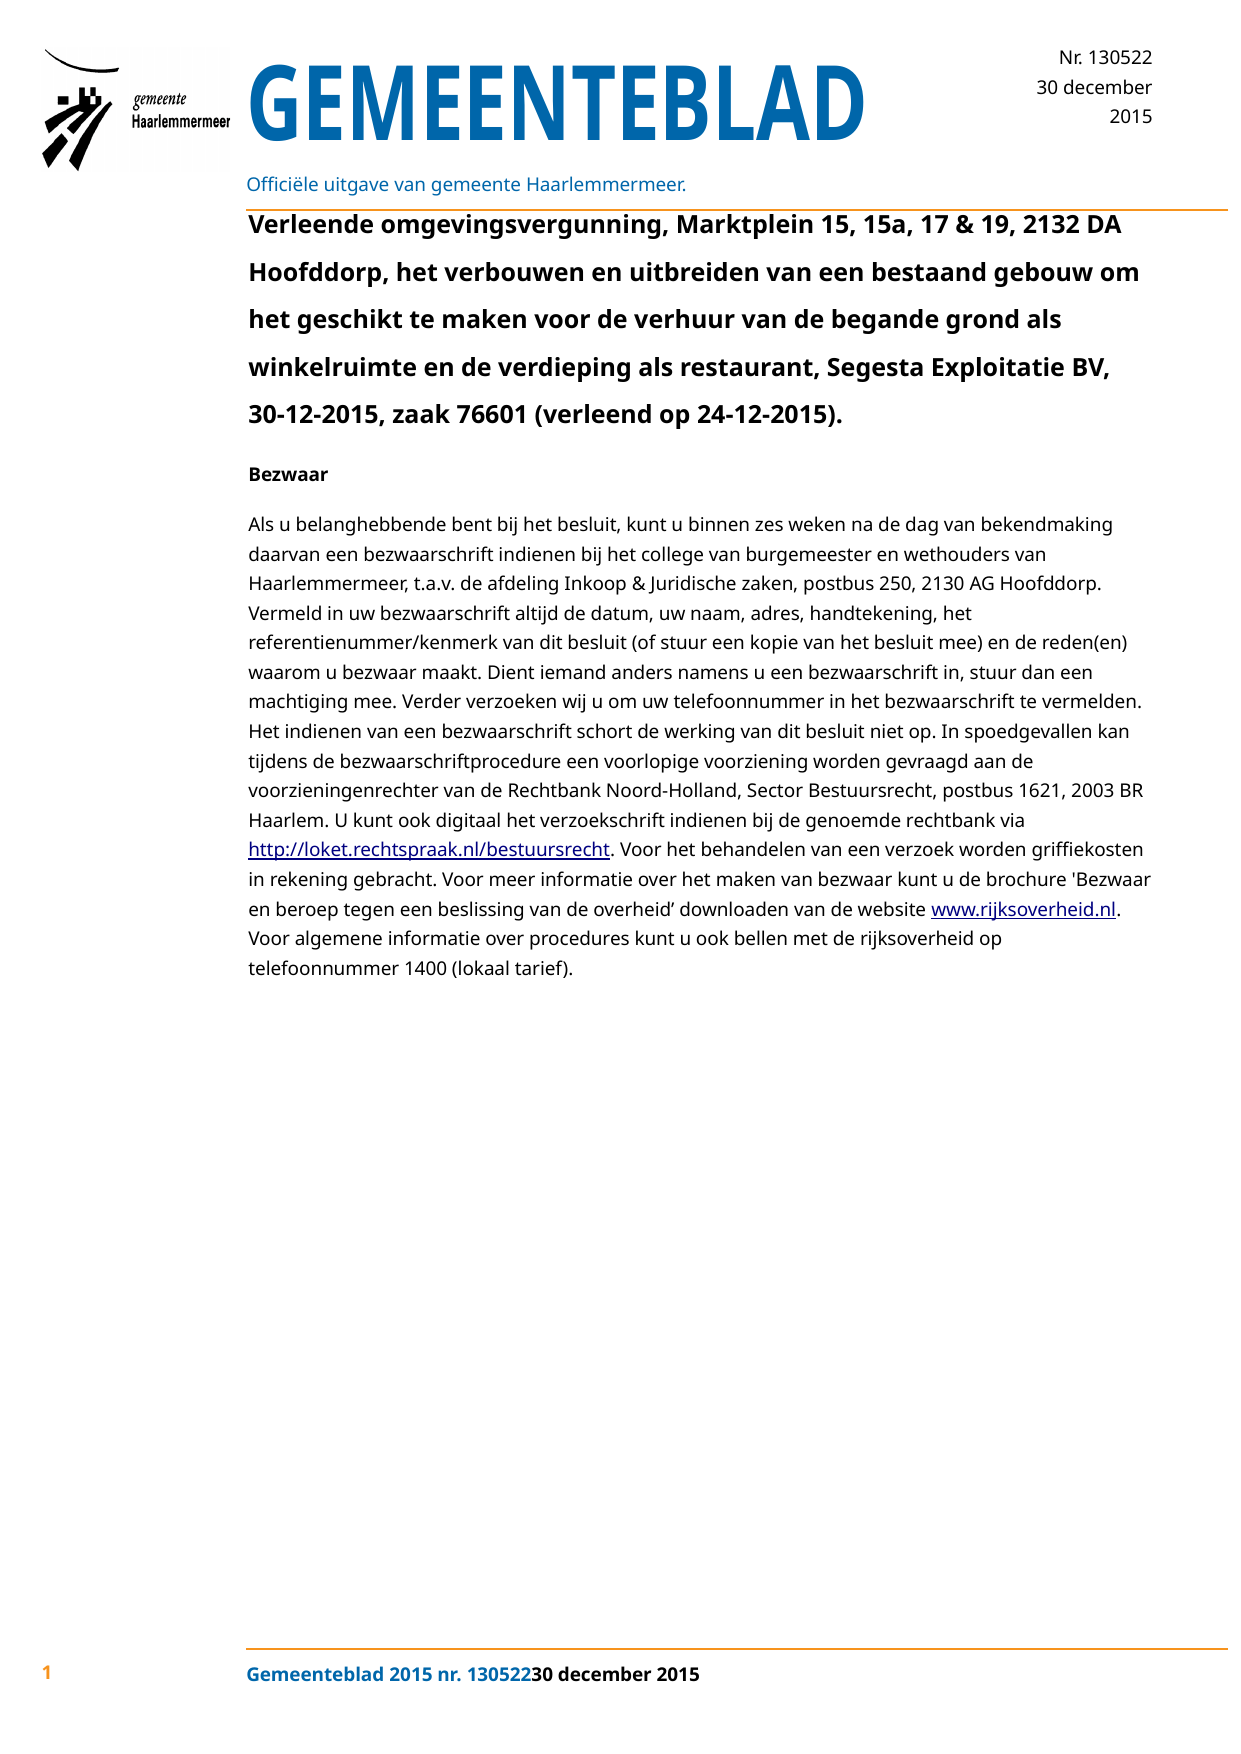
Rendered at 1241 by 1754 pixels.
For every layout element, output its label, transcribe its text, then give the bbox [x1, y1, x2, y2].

picture [41, 47, 231, 172]
text Als u belanghebbende bent bij het besluit, kunt u binnen zes weken na de dag van bekendmaking daarvan een bezwaarschrift indienen bij het college van burgemeester en wethouders van Haarlemmermeer, t.a.v. de afdeling Inkoop & Juridische zaken, postbus 250, 2130 AG Hoofddorp. Vermeld in uw bezwaarschrift altijd de datum, uw naam, adres, handtekening, het referentienummer/kenmerk van dit besluit (of stuur een kopie van het besluit mee) en de reden(en) waarom u bezwaar maakt. Dient iemand anders namens u een bezwaarschrift in, stuur dan een machtiging mee. Verder verzoeken wij u om uw telefoonnummer in het bezwaarschrift te vermelden. Het indienen van een bezwaarschrift schort de werking van dit besluit niet op. In spoedgevallen kan tijdens de bezwaarschriftprocedure een voorlopige voorziening worden gevraagd aan de voorzieningenrechter van de Rechtbank Noord-Holland, Sector Bestuursrecht, postbus 1621, 2003 BR Haarlem. U kunt ook digitaal het verzoekschrift indienen bij de genoemde rechtbank via http://loket.rechtspraak.nl/bestuursrecht. Voor het behandelen van een verzoek worden griffiekosten in rekening gebracht. Voor meer informatie over het maken van bezwaar kunt u de brochure 'Bezwaar en beroep tegen een beslissing van de overheid’ downloaden van de website www.rijksoverheid.nl. Voor algemene informatie over procedures kunt u ook bellen met de rijksoverheid op telefoonnummer 1400 (lokaal tarief). [248, 511, 1152, 981]
text Verleende omgevingsvergunning, Marktplein 15, 15a, 17 & 19, 2132 DA Hoofddorp, het verbouwen en uitbreiden van een bestaand gebouw om het geschikt te maken voor de verhuur van de begande grond als winkelruimte en de verdieping als restaurant, Segesta Exploitatie BV, 30-12-2015, zaak 76601 (verleend op 24-12-2015). [248, 211, 1152, 431]
text Bezwaar [248, 461, 1152, 486]
